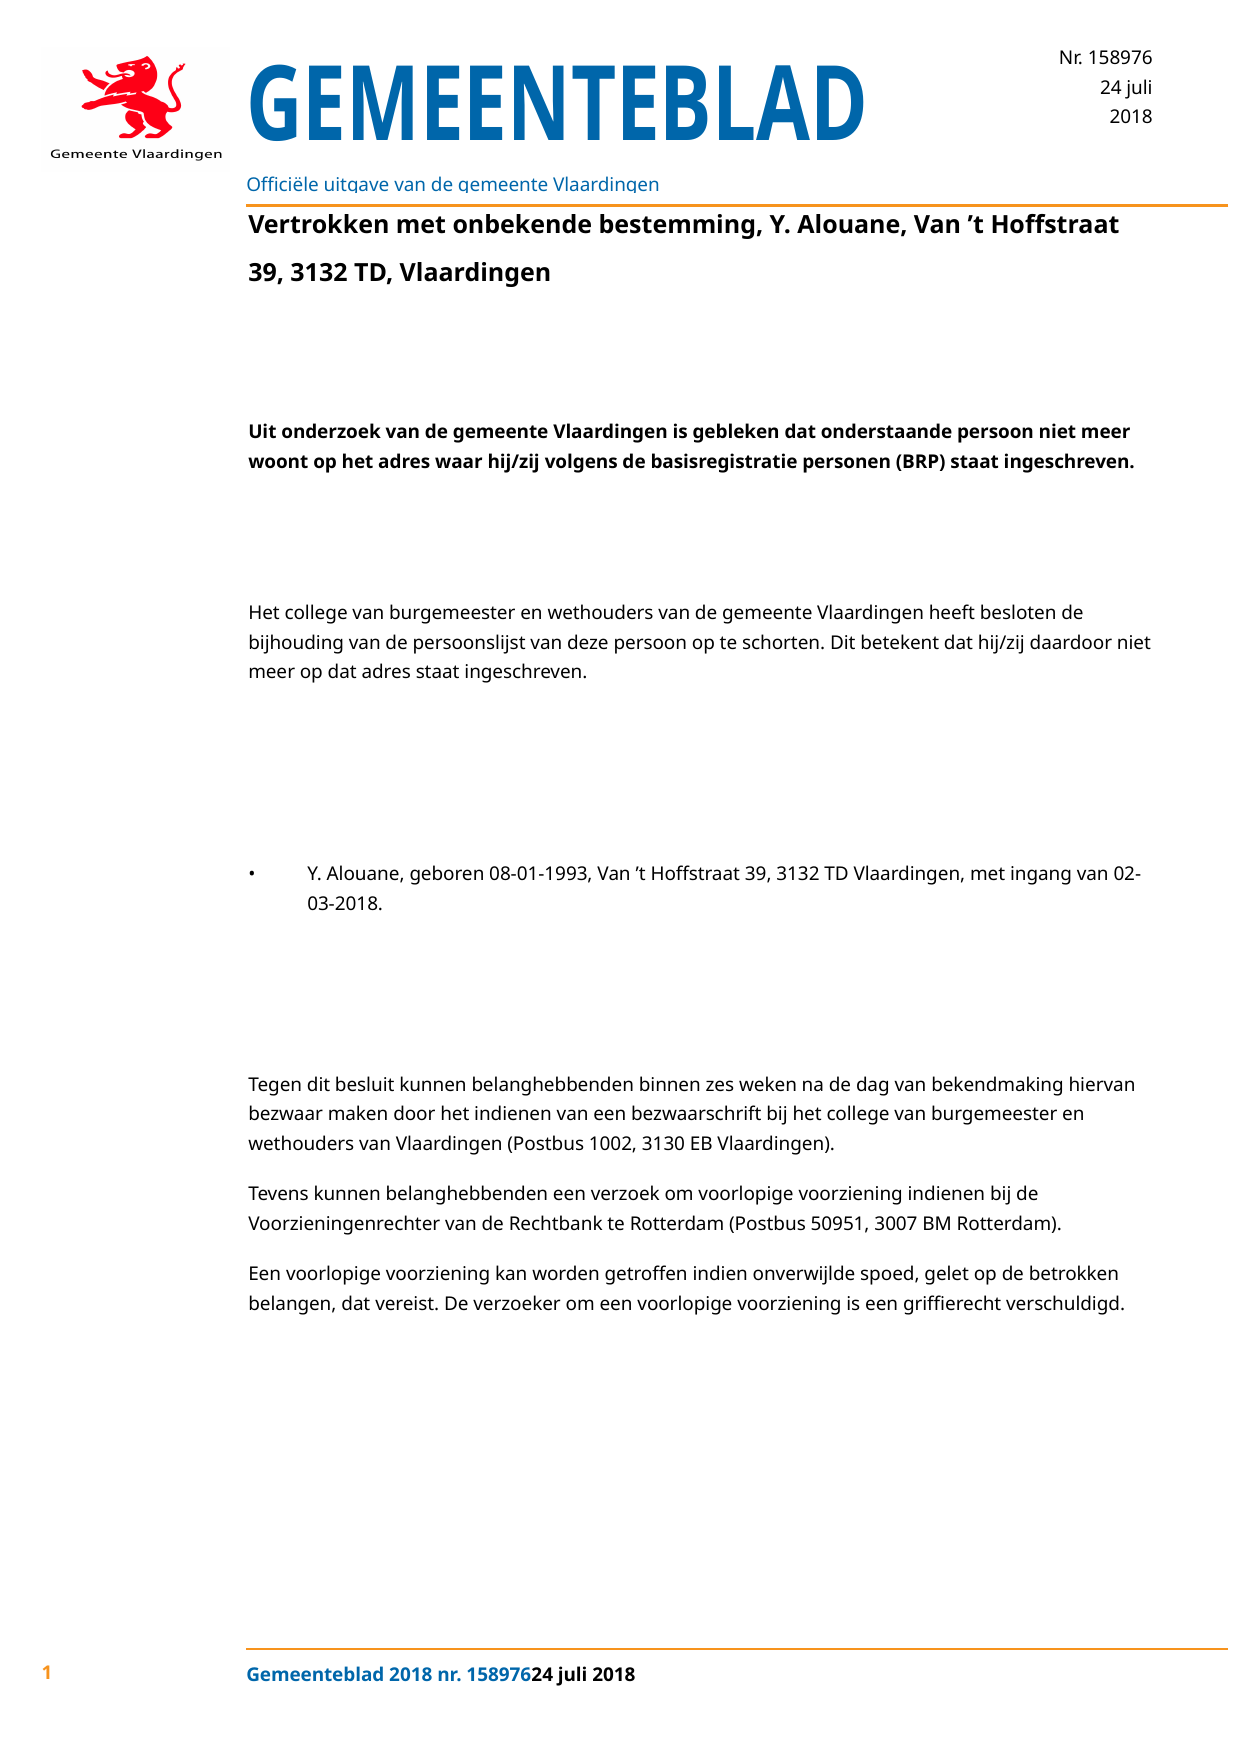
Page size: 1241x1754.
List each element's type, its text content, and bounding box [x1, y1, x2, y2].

text Een voorlopige voorziening kan worden getroffen indien onverwijlde spoed, gelet op de betrokken belangen, dat vereist. De verzoeker om een voorlopige voorziening is een griffierecht verschuldigd. [248, 1260, 1152, 1316]
picture [41, 47, 231, 172]
text Het college van burgemeester en wethouders van de gemeente Vlaardingen heeft besloten de bijhouding van de persoonslijst van deze persoon op te schorten. Dit betekent dat hij/zij daardoor niet meer op dat adres staat ingeschreven. [248, 599, 1152, 684]
text Tevens kunnen belanghebbenden een verzoek om voorlopige voorziening indienen bij de Voorzieningenrechter van de Rechtbank te Rotterdam (Postbus 50951, 3007 BM Rotterdam). [248, 1180, 1152, 1236]
text Tegen dit besluit kunnen belanghebbenden binnen zes weken na de dag van bekendmaking hiervan bezwaar maken door het indienen van een bezwaarschrift bij het college van burgemeester en wethouders van Vlaardingen (Postbus 1002, 3130 EB Vlaardingen). [248, 1071, 1152, 1156]
list Y. Alouane, geboren 08-01-1993, Van ’t Hoffstraat 39, 3132 TD Vlaardingen, met ingang van 02-03-2018. [248, 860, 1152, 916]
text Vertrokken met onbekende bestemming, Y. Alouane, Van ’t Hoffstraat 39, 3132 TD, Vlaardingen [248, 207, 1152, 288]
text Uit onderzoek van de gemeente Vlaardingen is gebleken dat onderstaande persoon niet meer woont op het adres waar hij/zij volgens de basisregistratie personen (BRP) staat ingeschreven. [248, 419, 1152, 474]
